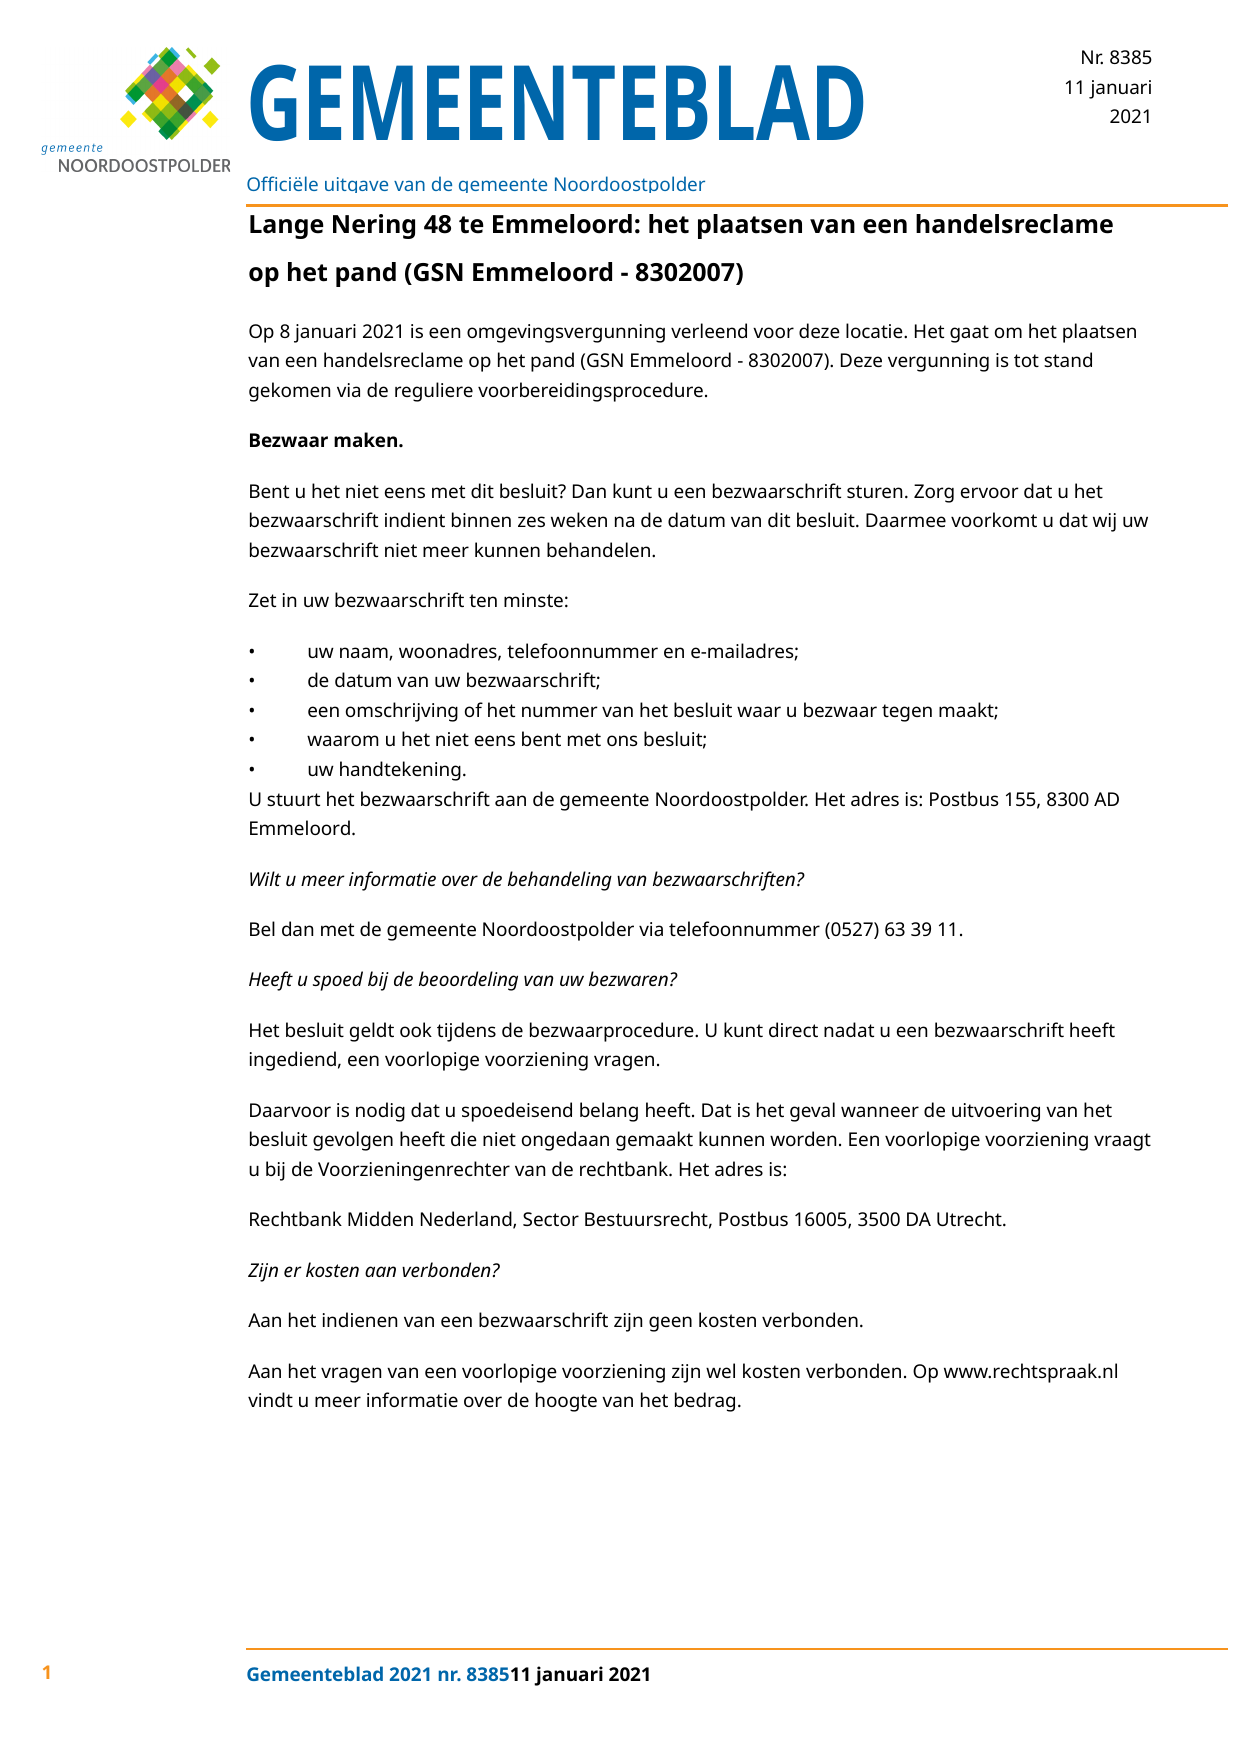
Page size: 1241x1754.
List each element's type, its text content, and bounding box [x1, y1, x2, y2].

text Aan het vragen van een voorlopige voorziening zijn wel kosten verbonden. Op www.rechtspraak.nl vindt u meer informatie over de hoogte van het bedrag. [248, 1358, 1152, 1413]
list een omschrijving of het nummer van het besluit waar u bezwaar tegen maakt; [248, 697, 1152, 723]
text Het besluit geldt ook tijdens de bezwaarprocedure. U kunt direct nadat u een bezwaarschrift heeft ingediend, een voorlopige voorziening vragen. [248, 1017, 1152, 1072]
text Zijn er kosten aan verbonden? [248, 1257, 1152, 1283]
text Aan het indienen van een bezwaarschrift zijn geen kosten verbonden. [248, 1307, 1152, 1333]
text Zet in uw bezwaarschrift ten minste: [248, 587, 1152, 613]
text U stuurt het bezwaarschrift aan de gemeente Noordoostpolder. Het adres is: Postbus 155, 8300 AD Emmeloord. [248, 786, 1152, 841]
list de datum van uw bezwaarschrift; [248, 667, 1152, 693]
text Heeft u spoed bij de beoordeling van uw bezwaren? [248, 967, 1152, 992]
text Bezwaar maken. [248, 427, 1152, 453]
list uw naam, woonadres, telefoonnummer en e-mailadres; [248, 638, 1152, 664]
list uw handtekening. [248, 756, 1152, 782]
text Op 8 januari 2021 is een omgevingsvergunning verleend voor deze locatie. Het gaat om het plaatsen van een handelsreclame op het pand (GSN Emmeloord - 8302007). Deze vergunning is tot stand gekomen via de reguliere voorbereidingsprocedure. [248, 318, 1152, 403]
text Wilt u meer informatie over de behandeling van bezwaarschriften? [248, 866, 1152, 892]
text Bent u het niet eens met dit besluit? Dan kunt u een bezwaarschrift sturen. Zorg ervoor dat u het bezwaarschrift indient binnen zes weken na de datum van dit besluit. Daarmee voorkomt u dat wij uw bezwaarschrift niet meer kunnen behandelen. [248, 478, 1152, 563]
list waarom u het niet eens bent met ons besluit; [248, 727, 1152, 752]
picture [41, 47, 231, 172]
text Bel dan met de gemeente Noordoostpolder via telefoonnummer (0527) 63 39 11. [248, 916, 1152, 942]
text Rechtbank Midden Nederland, Sector Bestuursrecht, Postbus 16005, 3500 DA Utrecht. [248, 1207, 1152, 1232]
text Lange Nering 48 te Emmeloord: het plaatsen van een handelsreclame op het pand (GSN Emmeloord - 8302007) [248, 207, 1152, 288]
text Daarvoor is nodig dat u spoedeisend belang heeft. Dat is het geval wanneer de uitvoering van het besluit gevolgen heeft die niet ongedaan gemaakt kunnen worden. Een voorlopige voorziening vraagt u bij de Voorzieningenrechter van de rechtbank. Het adres is: [248, 1097, 1152, 1182]
